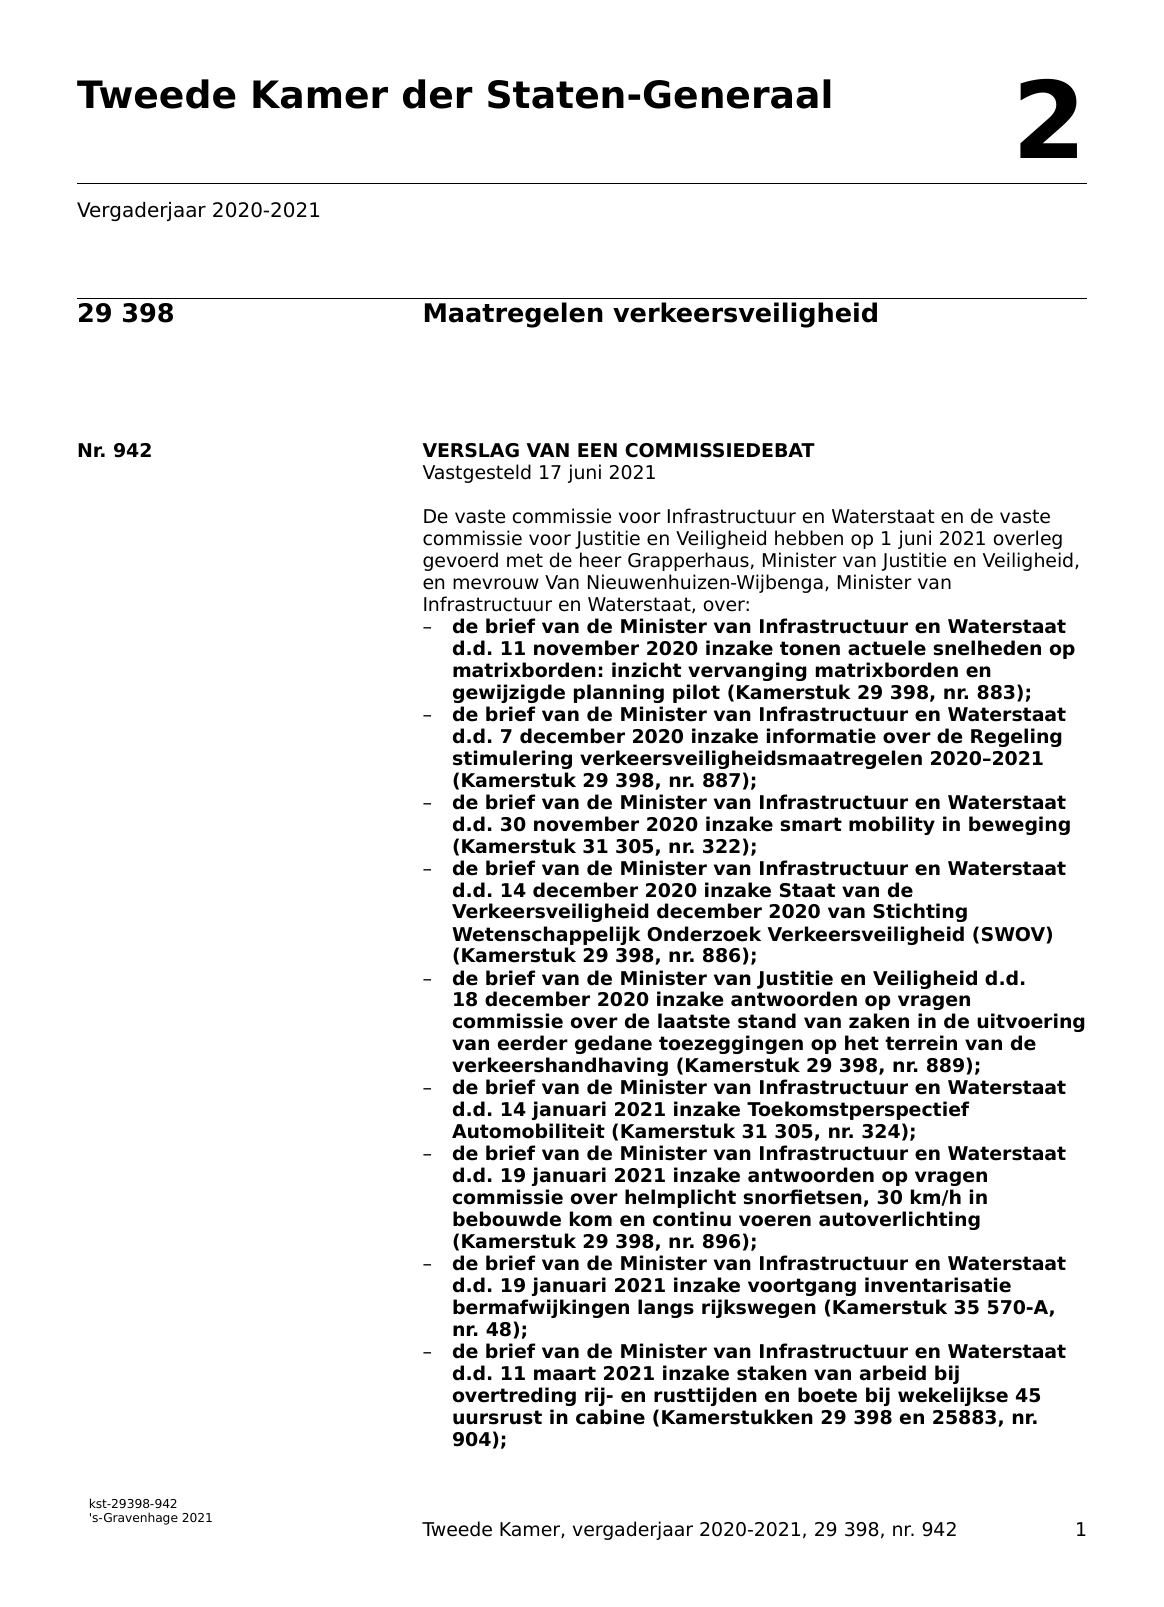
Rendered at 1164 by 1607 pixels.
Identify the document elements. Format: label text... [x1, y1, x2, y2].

text – de brief van de Minister van Justitie en Veiligheid d.d. 18 december 2020 inzake antwoorden op vragen commissie over de laatste stand van zaken in de uitvoering van eerder gedane toezeggingen op het terrein van de verkeershandhaving (Kamerstuk 29 398, nr. 889); [422, 967, 1087, 1077]
text kst-29398-942 [88, 1497, 323, 1511]
text 's-Gravenhage 2021 [88, 1511, 323, 1525]
text – de brief van de Minister van Infrastructuur en Waterstaat d.d. 30 november 2020 inzake smart mobility in beweging (Kamerstuk 31 305, nr. 322); [422, 792, 1087, 857]
table_header 2 [886, 59, 1087, 183]
text Vastgesteld 17 juni 2021 [422, 462, 1087, 484]
table_cell Vergaderjaar 2020-2021 [77, 184, 1087, 298]
table_header Tweede Kamer der Staten-Generaal [77, 59, 886, 183]
text De vaste commissie voor Infrastructuur en Waterstaat en de vaste commissie voor Justitie en Veiligheid hebben op 1 juni 2021 overleg gevoerd met de heer Grapperhaus, Minister van Justitie en Veiligheid, en mevrouw Van Nieuwenhuizen-Wijbenga, Minister van Infrastructuur en Waterstaat, over: [422, 506, 1087, 616]
text – de brief van de Minister van Infrastructuur en Waterstaat d.d. 7 december 2020 inzake informatie over de Regeling stimulering verkeersveiligheidsmaatregelen 2020–2021 (Kamerstuk 29 398, nr. 887); [422, 704, 1087, 792]
text – de brief van de Minister van Infrastructuur en Waterstaat d.d. 19 januari 2021 inzake antwoorden op vragen commissie over helmplicht snorfietsen, 30 km/h in bebouwde kom en continu voeren autoverlichting (Kamerstuk 29 398, nr. 896); [422, 1143, 1087, 1253]
text – de brief van de Minister van Infrastructuur en Waterstaat d.d. 11 november 2020 inzake tonen actuele snelheden op matrixborden: inzicht vervanging matrixborden en gewijzigde planning pilot (Kamerstuk 29 398, nr. 883); [422, 616, 1087, 704]
text – de brief van de Minister van Infrastructuur en Waterstaat d.d. 11 maart 2021 inzake staken van arbeid bij overtreding rij- en rusttijden en boete bij wekelijkse 45 uursrust in cabine (Kamerstukken 29 398 en 25883, nr. 904); [422, 1341, 1087, 1451]
subtitle Nr. 942 VERSLAG VAN EEN COMMISSIEDEBAT [77, 440, 1087, 462]
text – de brief van de Minister van Infrastructuur en Waterstaat d.d. 19 januari 2021 inzake voortgang inventarisatie bermafwijkingen langs rijkswegen (Kamerstuk 35 570-A, nr. 48); [422, 1253, 1087, 1341]
text – de brief van de Minister van Infrastructuur en Waterstaat d.d. 14 december 2020 inzake Staat van de Verkeersveiligheid december 2020 van Stichting Wetenschappelijk Onderzoek Verkeersveiligheid (SWOV) (Kamerstuk 29 398, nr. 886); [422, 857, 1087, 967]
text – de brief van de Minister van Infrastructuur en Waterstaat d.d. 14 januari 2021 inzake Toekomstperspectief Automobiliteit (Kamerstuk 31 305, nr. 324); [422, 1077, 1087, 1143]
subtitle 29 398 Maatregelen verkeersveiligheid [77, 299, 1087, 329]
